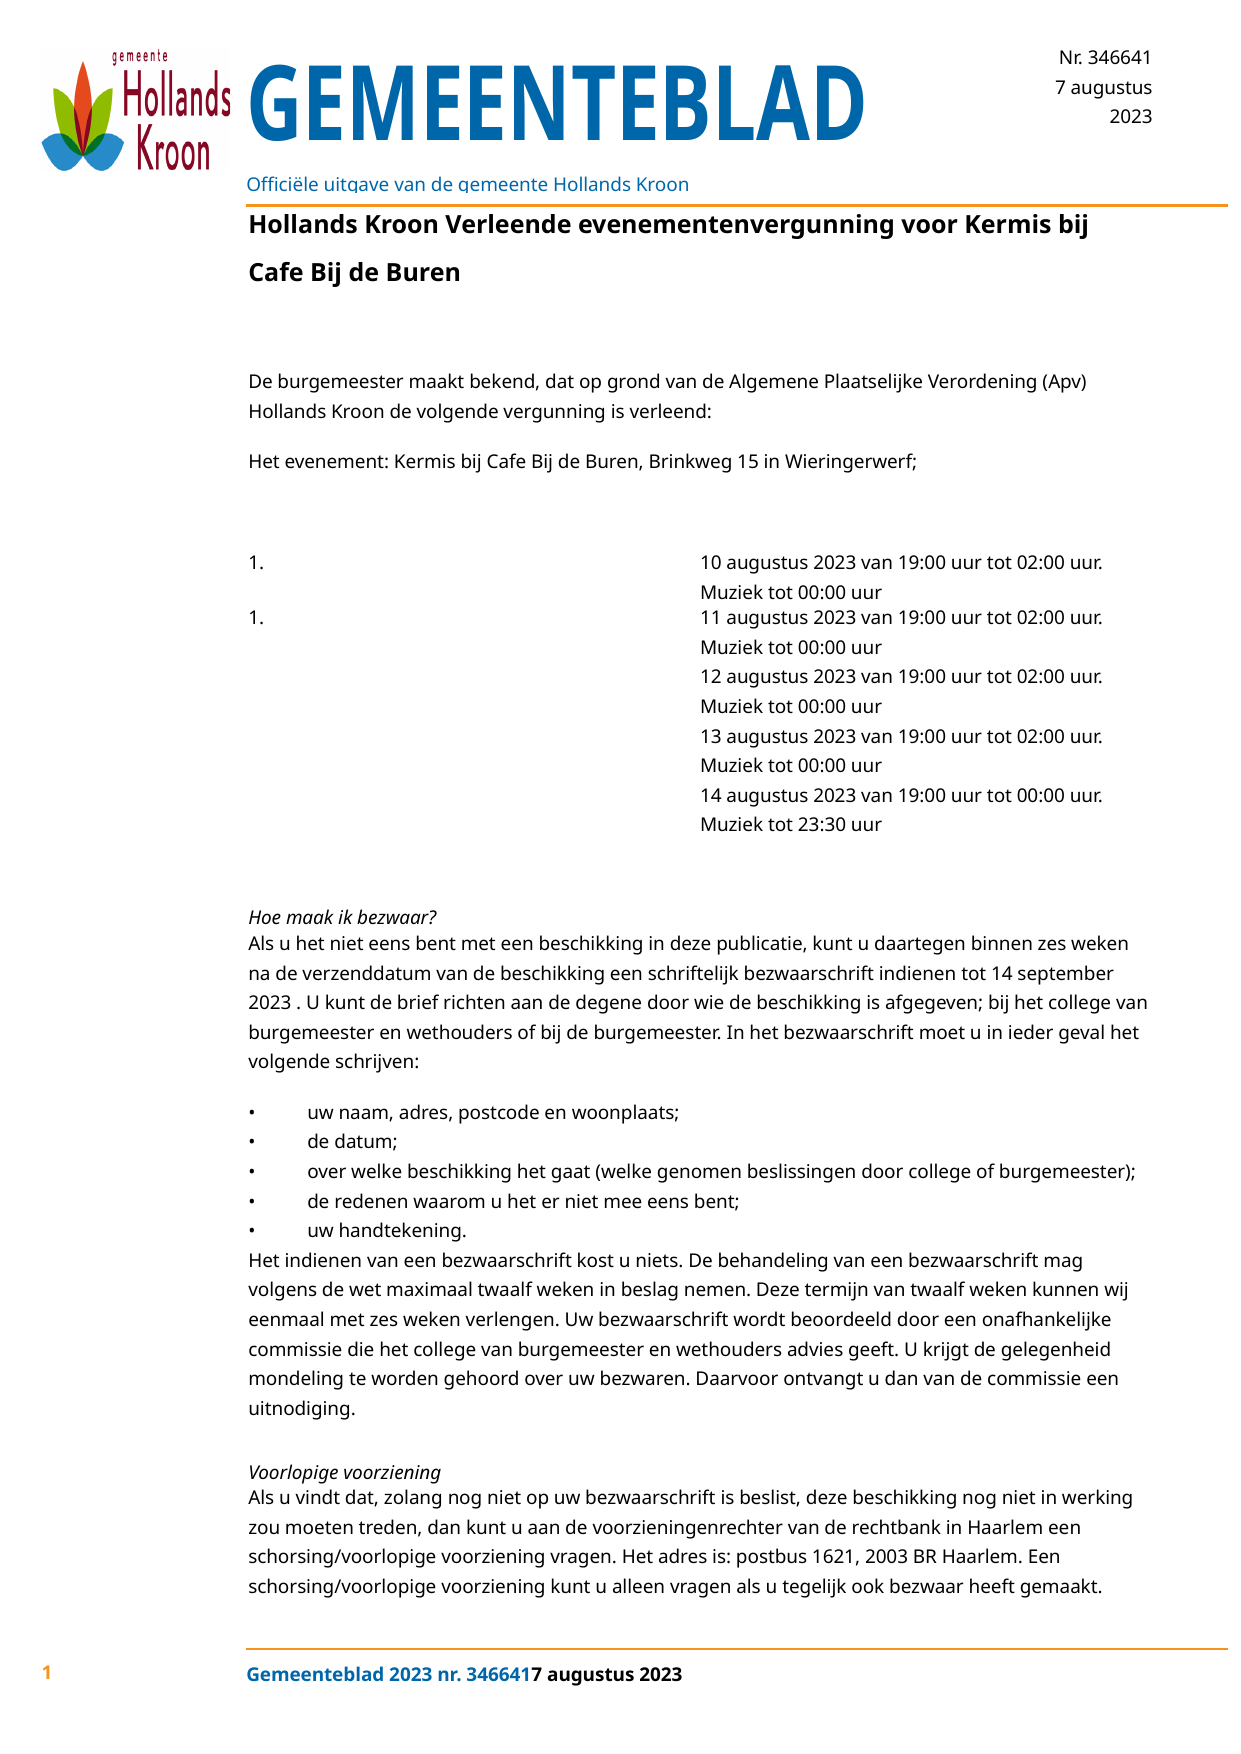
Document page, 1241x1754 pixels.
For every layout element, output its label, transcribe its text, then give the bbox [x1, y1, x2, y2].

list uw naam, adres, postcode en woonplaats; [248, 1099, 1152, 1125]
text Als u het niet eens bent met een beschikking in deze publicatie, kunt u daartegen binnen zes weken na de verzenddatum van de beschikking een schriftelijk bezwaarschrift indienen tot 14 september 2023 . U kunt de brief richten aan de degene door wie de beschikking is afgegeven; bij het college van burgemeester en wethouders of bij de burgemeester. In het bezwaarschrift moet u in ieder geval het volgende schrijven: [248, 930, 1152, 1074]
list de redenen waarom u het er niet mee eens bent; [248, 1188, 1152, 1213]
text De burgemeester maakt bekend, dat op grond van de Algemene Plaatselijke Verordening (Apv) Hollands Kroon de volgende vergunning is verleend: [248, 368, 1152, 424]
text Hoe maak ik bezwaar? [248, 904, 1152, 930]
text Het indienen van een bezwaarschrift kost u niets. De behandeling van een bezwaarschrift mag volgens de wet maximaal twaalf weken in beslag nemen. Deze termijn van twaalf weken kunnen wij eenmaal met zes weken verlengen. Uw bezwaarschrift wordt beoordeeld door een onafhankelijke commissie die het college van burgemeester en wethouders advies geeft. U krijgt de gelegenheid mondeling te worden gehoord over uw bezwaren. Daarvoor ontvangt u dan van de commissie een uitnodiging. [248, 1247, 1152, 1421]
text Voorlopige voorziening [248, 1459, 1152, 1484]
table_header 10 augustus 2023 van 19:00 uur tot 02:00 uur. Muziek tot 00:00 uur [700, 549, 1152, 604]
table_cell 11 augustus 2023 van 19:00 uur tot 02:00 uur. Muziek tot 00:00 uur 12 augustus 2023 van 19:00 uur tot 02:00 uur. Muziek tot 00:00 uur 13 augustus 2023 van 19:00 uur tot 02:00 uur. Muziek tot 00:00 uur 14 augustus 2023 van 19:00 uur tot 00:00 uur. Muziek tot 23:30 uur [700, 605, 1152, 837]
table_cell [248, 605, 700, 837]
list over welke beschikking het gaat (welke genomen beslissingen door college of burgemeester); [248, 1158, 1152, 1184]
list uw handtekening. [248, 1217, 1152, 1243]
text Hollands Kroon Verleende evenementenvergunning voor Kermis bij Cafe Bij de Buren [248, 207, 1152, 288]
picture [41, 47, 231, 172]
table_header [248, 549, 700, 604]
text Als u vindt dat, zolang nog niet op uw bezwaarschrift is beslist, deze beschikking nog niet in werking zou moeten treden, dan kunt u aan de voorzieningenrechter van de rechtbank in Haarlem een schorsing/voorlopige voorziening vragen. Het adres is: postbus 1621, 2003 BR Haarlem. Een schorsing/voorlopige voorziening kunt u alleen vragen als u tegelijk ook bezwaar heeft gemaakt. [248, 1484, 1152, 1599]
text Het evenement: Kermis bij Cafe Bij de Buren, Brinkweg 15 in Wieringerwerf; [248, 448, 1152, 474]
list de datum; [248, 1129, 1152, 1154]
